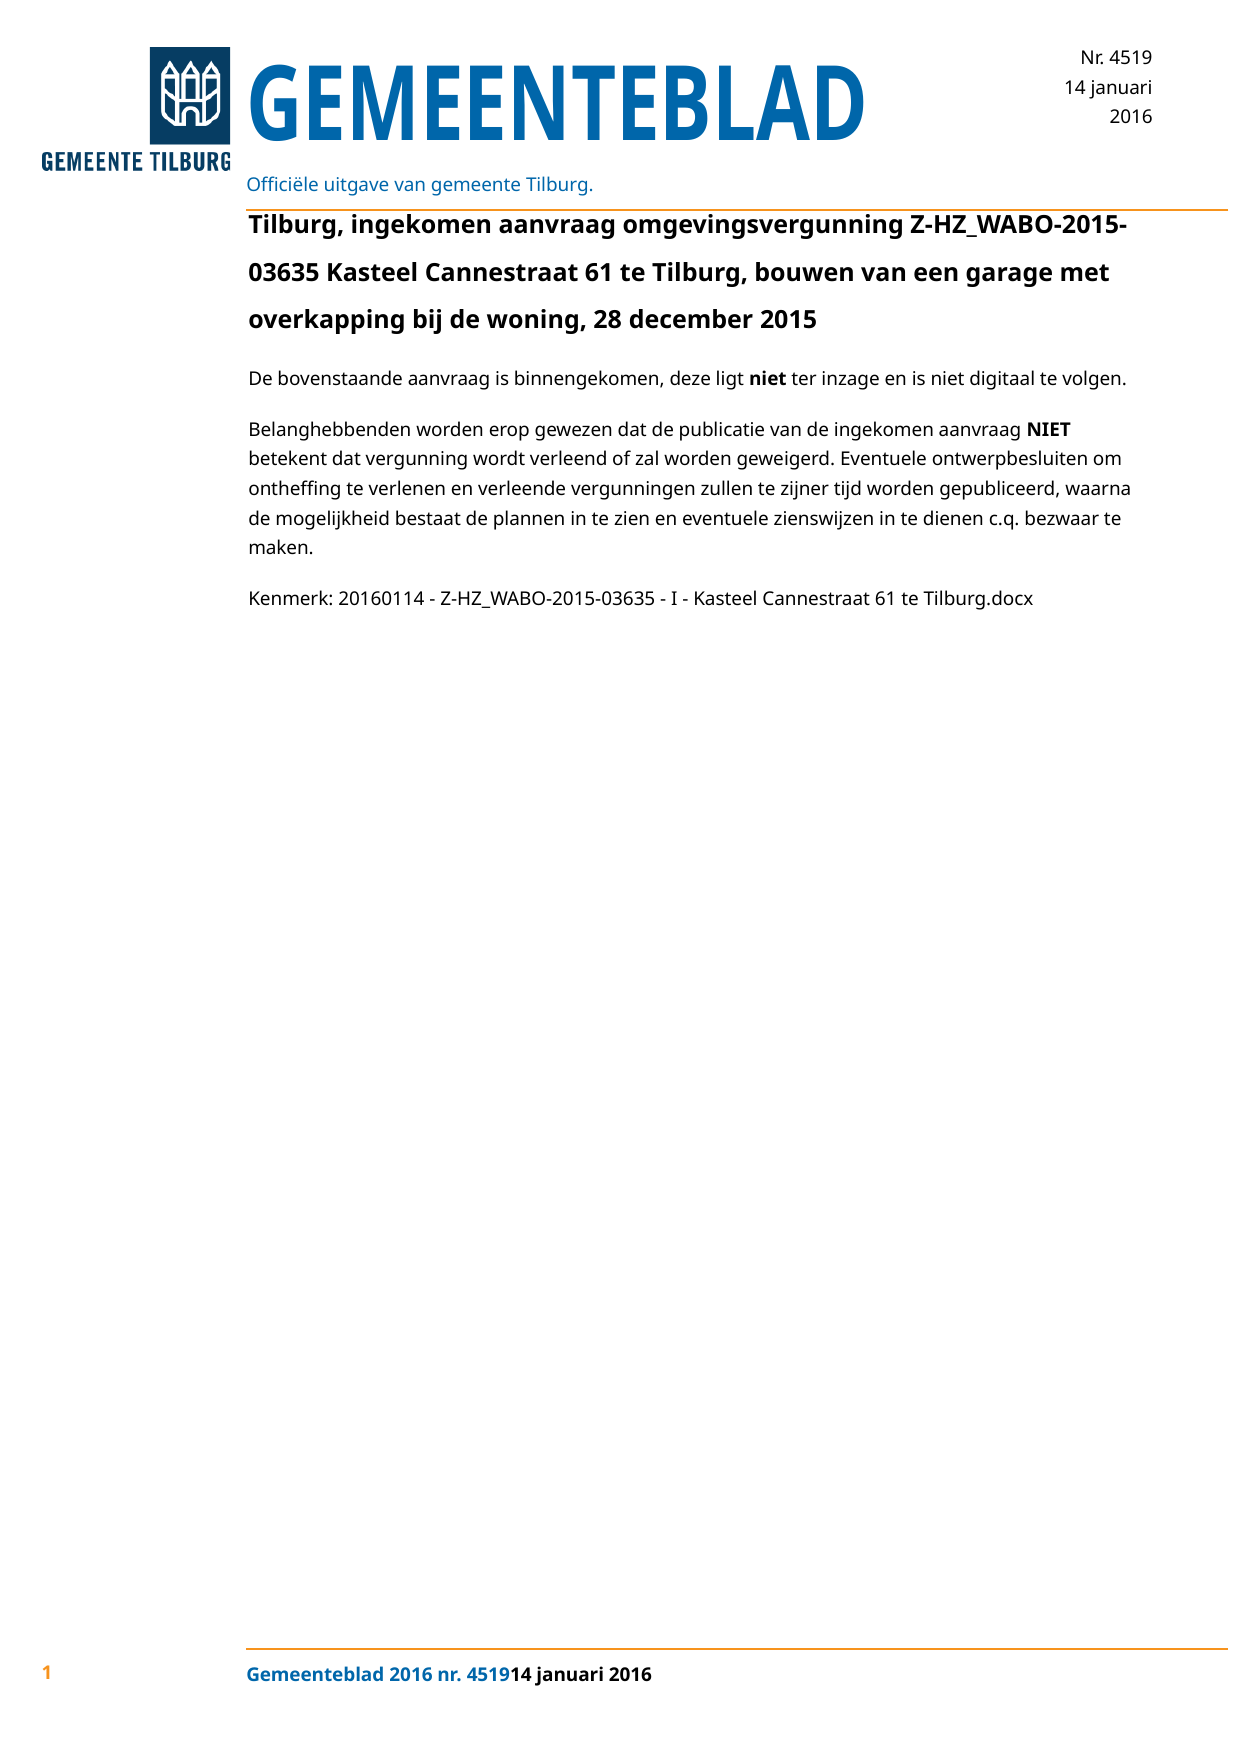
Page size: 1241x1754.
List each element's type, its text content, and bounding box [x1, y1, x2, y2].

text Kenmerk: 20160114 - Z-HZ_WABO-2015-03635 - I - Kasteel Cannestraat 61 te Tilburg.docx [248, 585, 1152, 610]
text De bovenstaande aanvraag is binnengekomen, deze ligt niet ter inzage en is niet digitaal te volgen. [248, 366, 1152, 391]
text Belanghebbenden worden erop gewezen dat de publicatie van de ingekomen aanvraag NIET betekent dat vergunning wordt verleend of zal worden geweigerd. Eventuele ontwerpbesluiten om ontheffing te verlenen en verleende vergunningen zullen te zijner tijd worden gepubliceerd, waarna de mogelijkheid bestaat de plannen in te zien en eventuele zienswijzen in te dienen c.q. bezwaar te maken. [248, 416, 1152, 560]
picture [41, 47, 231, 172]
text Tilburg, ingekomen aanvraag omgevingsvergunning Z-HZ_WABO-2015-03635 Kasteel Cannestraat 61 te Tilburg, bouwen van een garage met overkapping bij de woning, 28 december 2015 [248, 211, 1152, 336]
